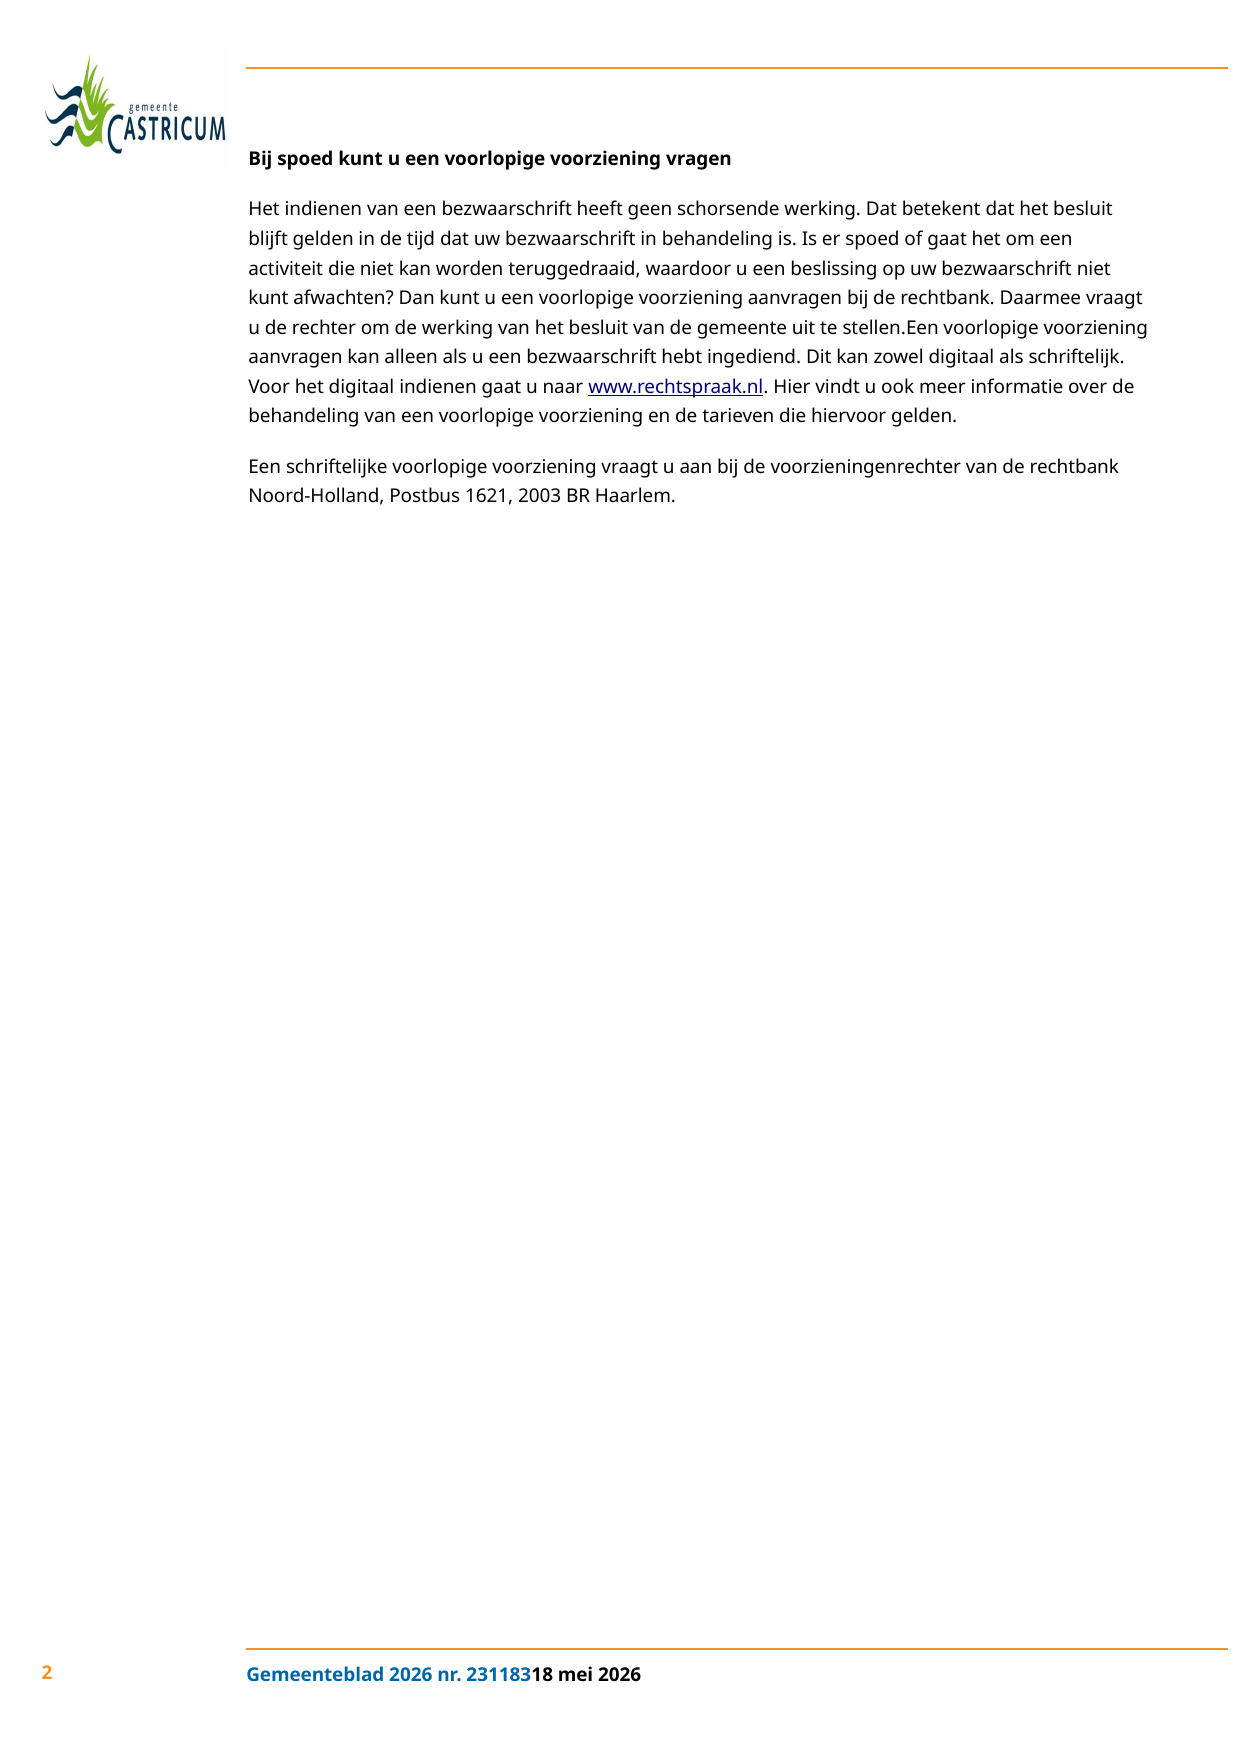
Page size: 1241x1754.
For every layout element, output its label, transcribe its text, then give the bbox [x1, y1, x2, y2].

text Een schriftelijke voorlopige voorziening vraagt u aan bij de voorzieningenrechter van de rechtbank Noord-Holland, Postbus 1621, 2003 BR Haarlem. [248, 453, 1152, 508]
text Het indienen van een bezwaarschrift heeft geen schorsende werking. Dat betekent dat het besluit blijft gelden in de tijd dat uw bezwaarschrift in behandeling is. Is er spoed of gaat het om een activiteit die niet kan worden teruggedraaid, waardoor u een beslissing op uw bezwaarschrift niet kunt afwachten? Dan kunt u een voorlopige voorziening aanvragen bij de rechtbank. Daarmee vraagt u de rechter om de werking van het besluit van de gemeente uit te stellen.Een voorlopige voorziening aanvragen kan alleen als u een bezwaarschrift hebt ingediend. Dit kan zowel digitaal als schriftelijk. Voor het digitaal indienen gaat u naar www.rechtspraak.nl. Hier vindt u ook meer informatie over de behandeling van een voorlopige voorziening en de tarieven die hiervoor gelden. [248, 196, 1152, 428]
picture [41, 47, 231, 172]
text Bij spoed kunt u een voorlopige voorziening vragen [248, 145, 1152, 171]
